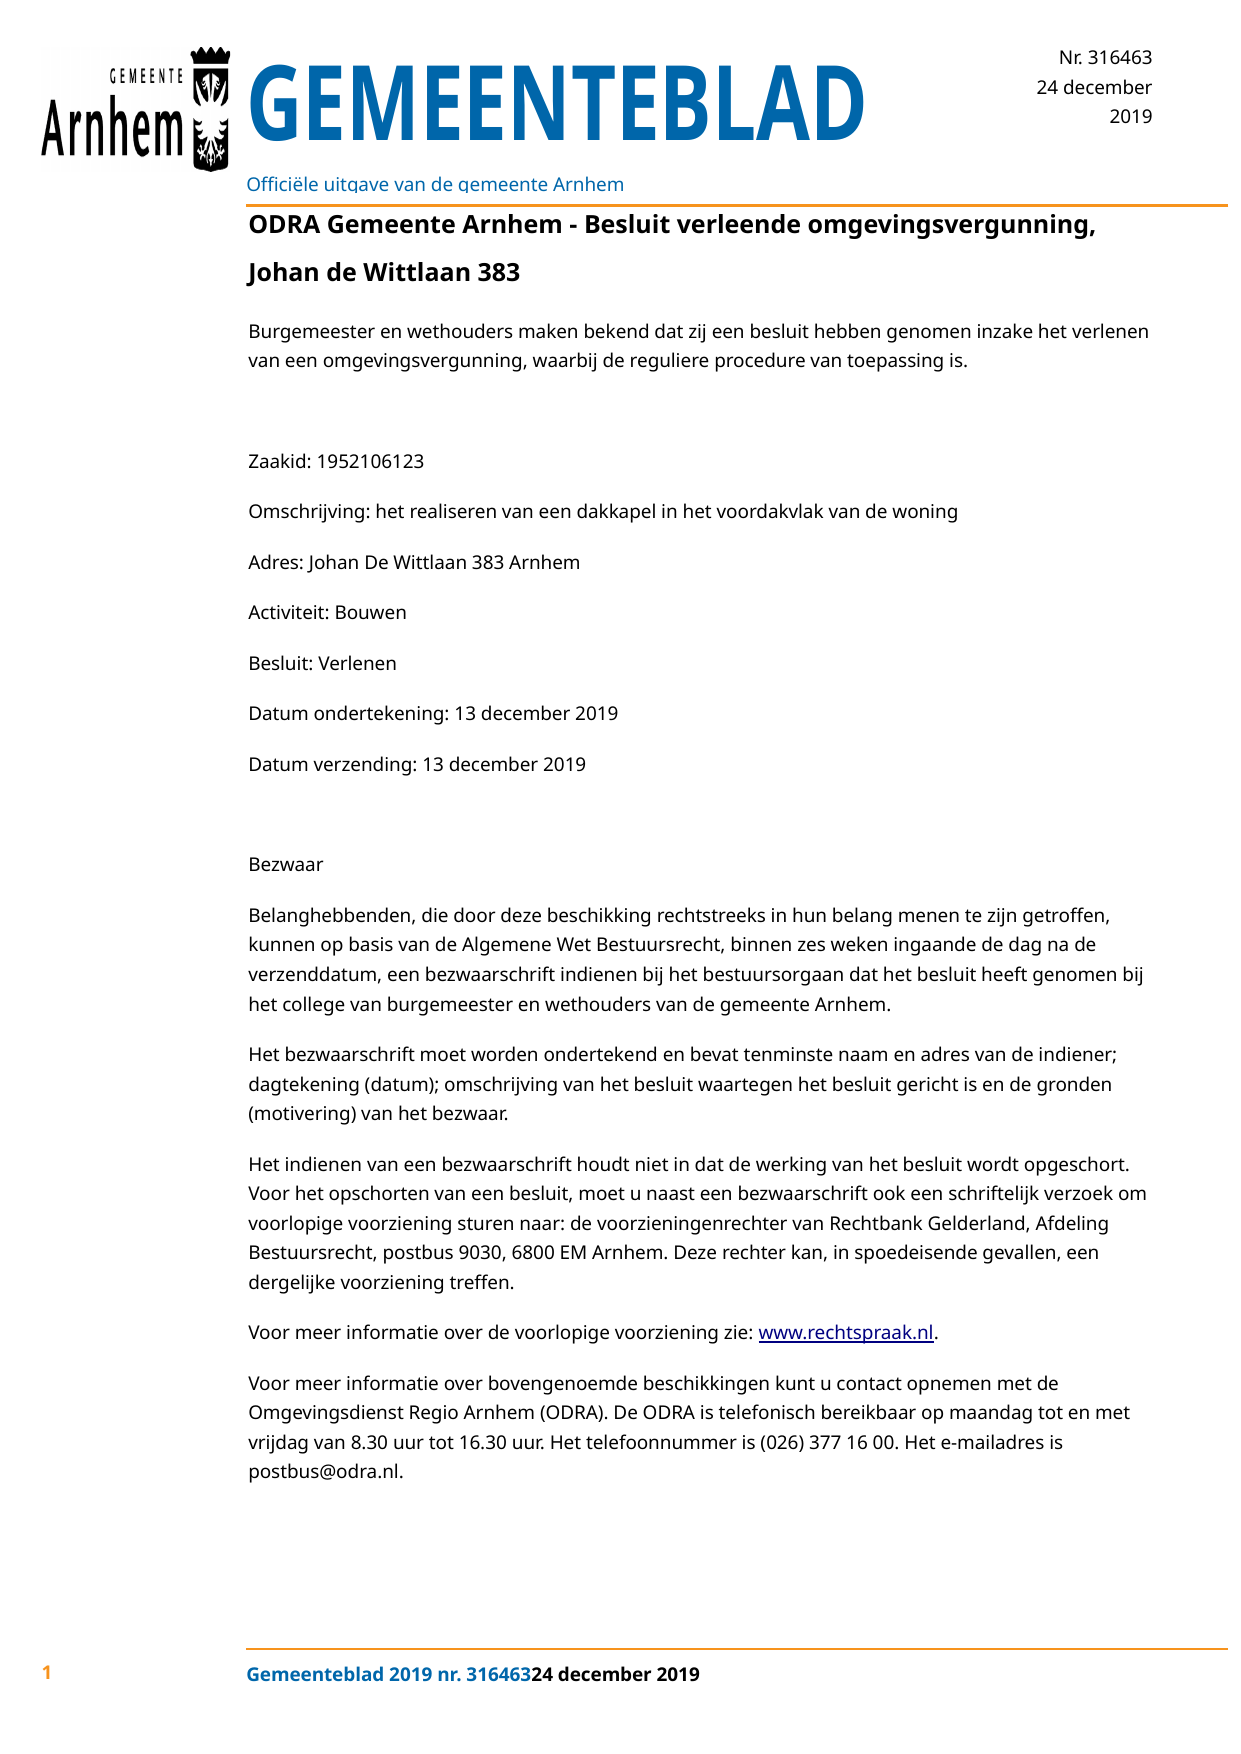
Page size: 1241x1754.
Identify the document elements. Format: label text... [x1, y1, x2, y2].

text Voor meer informatie over de voorlopige voorziening zie: www.rechtspraak.nl. [248, 1319, 1152, 1345]
text Datum ondertekening: 13 december 2019 [248, 700, 1152, 726]
text Het bezwaarschrift moet worden ondertekend en bevat tenminste naam en adres van de indiener; dagtekening (datum); omschrijving van het besluit waartegen het besluit gericht is en de gronden (motivering) van het bezwaar. [248, 1041, 1152, 1126]
text Bezwaar [248, 852, 1152, 877]
text Besluit: Verlenen [248, 650, 1152, 676]
text Het indienen van een bezwaarschrift houdt niet in dat de werking van het besluit wordt opgeschort. Voor het opschorten van een besluit, moet u naast een bezwaarschrift ook een schriftelijk verzoek om voorlopige voorziening sturen naar: de voorzieningenrechter van Rechtbank Gelderland, Afdeling Bestuursrecht, postbus 9030, 6800 EM Arnhem. Deze rechter kan, in spoedeisende gevallen, een dergelijke voorziening treffen. [248, 1151, 1152, 1295]
picture [41, 47, 231, 172]
text Burgemeester en wethouders maken bekend dat zij een besluit hebben genomen inzake het verlenen van een omgevingsvergunning, waarbij de reguliere procedure van toepassing is. [248, 318, 1152, 373]
text ODRA Gemeente Arnhem - Besluit verleende omgevingsvergunning, Johan de Wittlaan 383 [248, 207, 1152, 288]
text Adres: Johan De Wittlaan 383 Arnhem [248, 549, 1152, 575]
text Zaakid: 1952106123 [248, 448, 1152, 474]
text Belanghebbenden, die door deze beschikking rechtstreeks in hun belang menen te zijn getroffen, kunnen op basis van de Algemene Wet Bestuursrecht, binnen zes weken ingaande de dag na de verzenddatum, een bezwaarschrift indienen bij het bestuursorgaan dat het besluit heeft genomen bij het college van burgemeester en wethouders van de gemeente Arnhem. [248, 902, 1152, 1017]
text Voor meer informatie over bovengenoemde beschikkingen kunt u contact opnemen met de Omgevingsdienst Regio Arnhem (ODRA). De ODRA is telefonisch bereikbaar op maandag tot en met vrijdag van 8.30 uur tot 16.30 uur. Het telefoonnummer is (026) 377 16 00. Het e-mailadres is postbus@odra.nl. [248, 1370, 1152, 1484]
text Activiteit: Bouwen [248, 599, 1152, 625]
text Datum verzending: 13 december 2019 [248, 751, 1152, 777]
text Omschrijving: het realiseren van een dakkapel in het voordakvlak van de woning [248, 499, 1152, 524]
